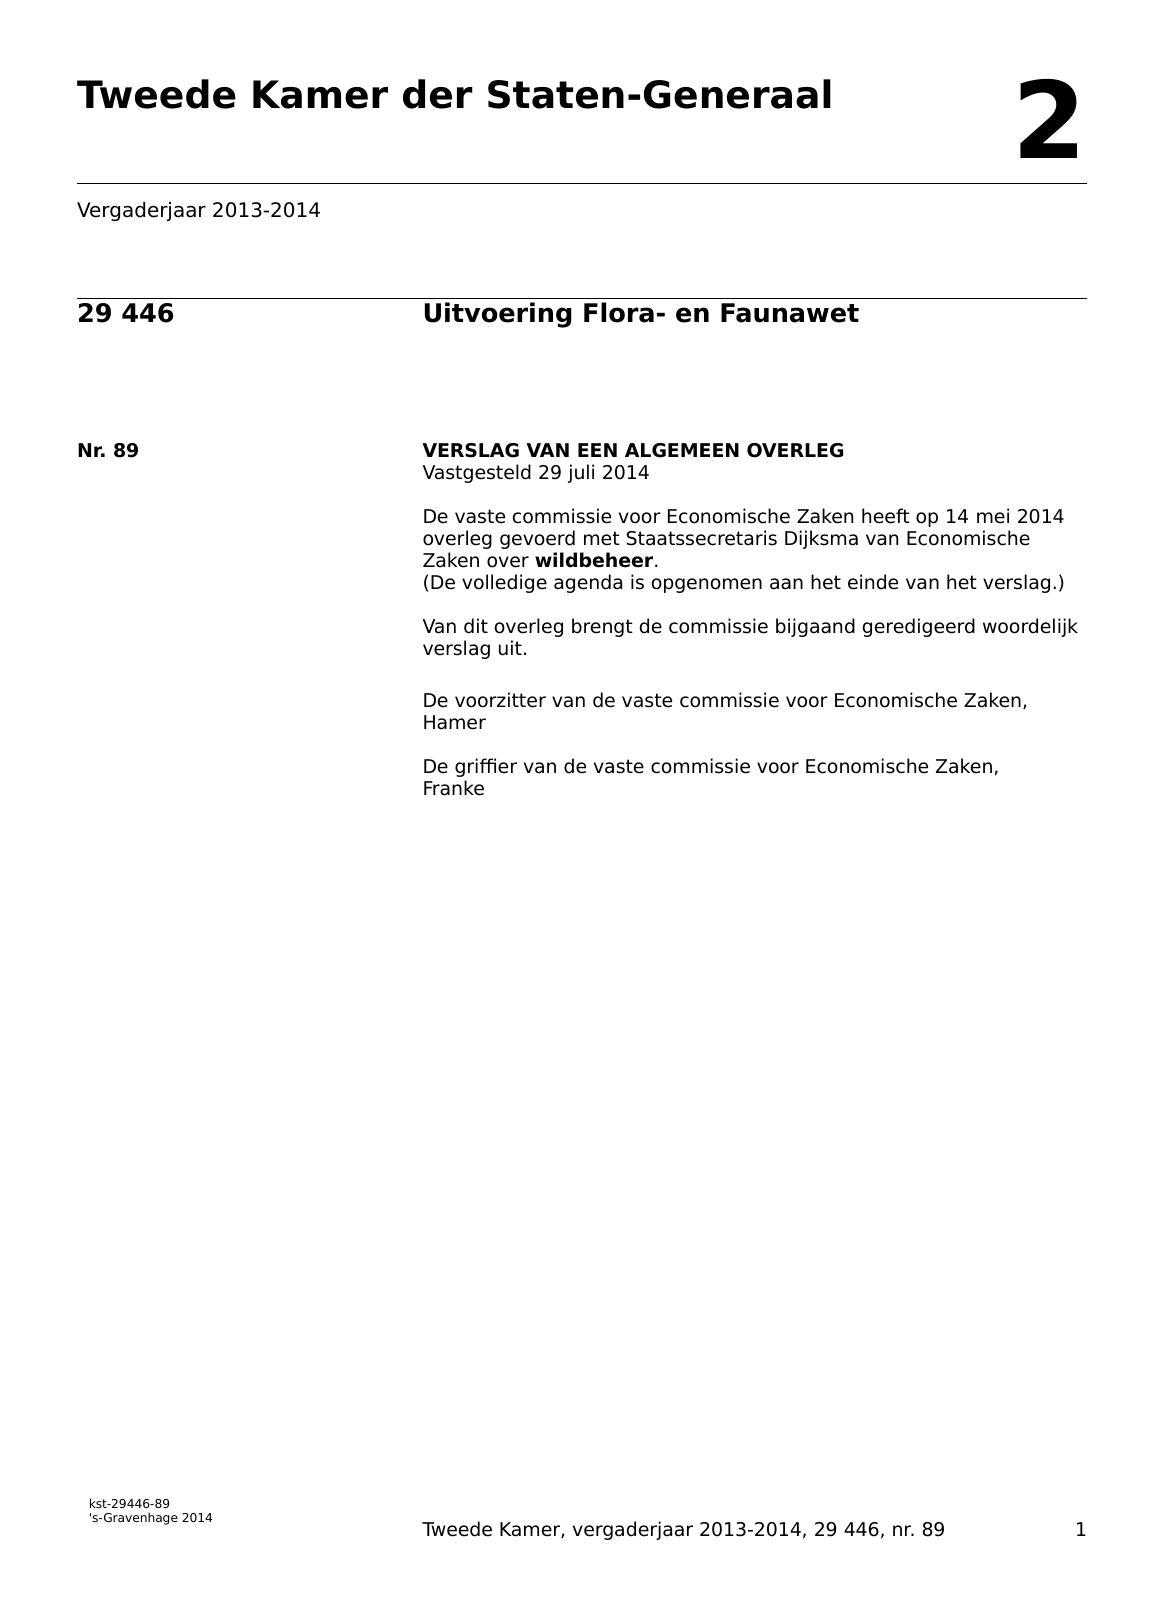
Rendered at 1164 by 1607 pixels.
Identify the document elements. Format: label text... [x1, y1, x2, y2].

table_header Tweede Kamer der Staten-Generaal [77, 59, 886, 183]
text De griffier van de vaste commissie voor Economische Zaken, Franke [422, 756, 1087, 800]
table_header 2 [886, 59, 1087, 183]
text 's-Gravenhage 2014 [88, 1511, 323, 1525]
table_cell Vergaderjaar 2013-2014 [77, 184, 1087, 298]
text De vaste commissie voor Economische Zaken heeft op 14 mei 2014 overleg gevoerd met Staatssecretaris Dijksma van Economische Zaken over wildbeheer. [422, 506, 1087, 572]
text kst-29446-89 [88, 1497, 323, 1511]
text Van dit overleg brengt de commissie bijgaand geredigeerd woordelijk verslag uit. [422, 616, 1087, 660]
subtitle Nr. 89 VERSLAG VAN EEN ALGEMEEN OVERLEG [77, 440, 1087, 462]
subtitle 29 446 Uitvoering Flora- en Faunawet [77, 299, 1087, 329]
text (De volledige agenda is opgenomen aan het einde van het verslag.) [422, 572, 1087, 594]
text Vastgesteld 29 juli 2014 [422, 462, 1087, 484]
text De voorzitter van de vaste commissie voor Economische Zaken, Hamer [422, 690, 1087, 734]
